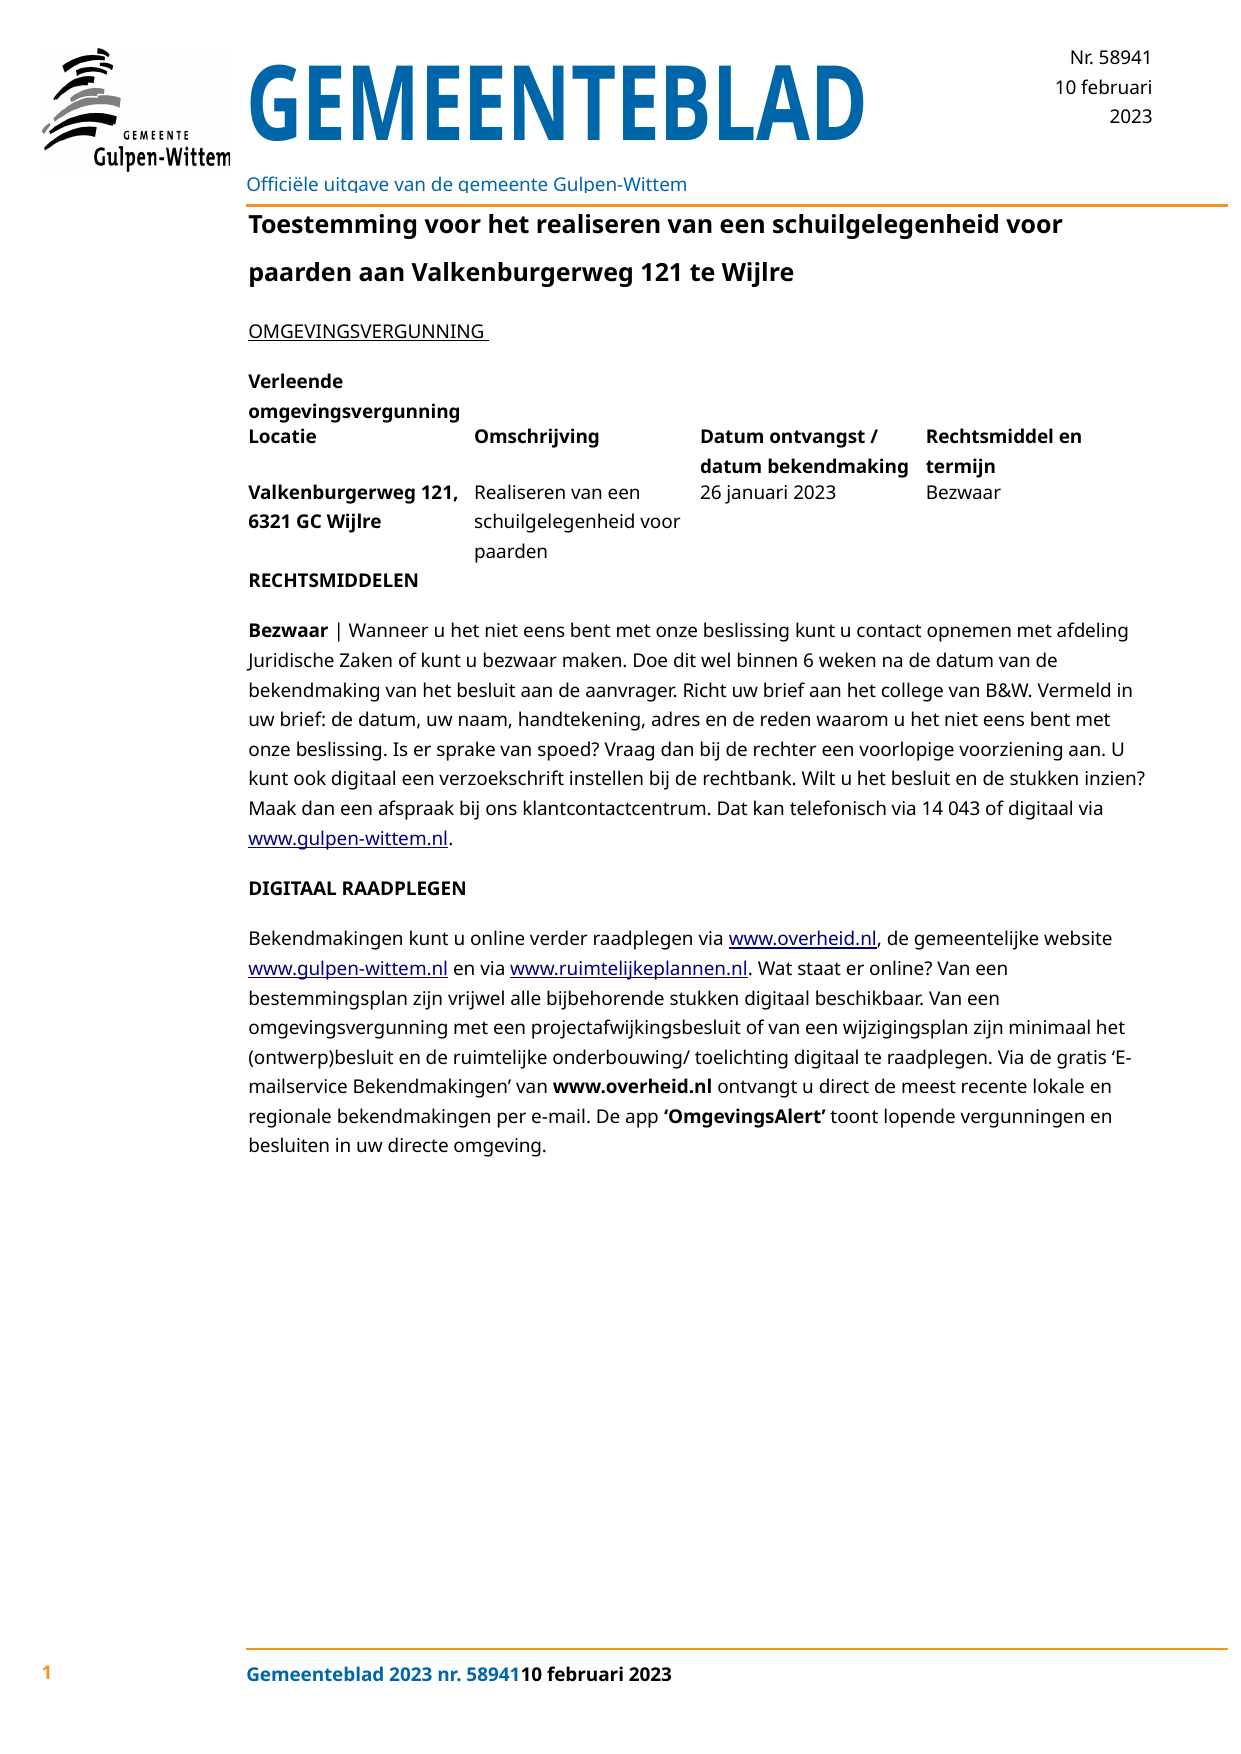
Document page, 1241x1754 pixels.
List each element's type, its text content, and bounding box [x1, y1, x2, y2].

picture [41, 47, 231, 172]
table_cell 26 januari 2023 [700, 479, 926, 564]
table_header Verleende omgevingsvergunning [248, 369, 474, 424]
text RECHTSMIDDELEN [248, 567, 1152, 593]
text Toestemming voor het realiseren van een schuilgelegenheid voor paarden aan Valkenburgerweg 121 te Wijlre [248, 207, 1152, 288]
table_header [700, 369, 926, 424]
text Bezwaar | Wanneer u het niet eens bent met onze beslissing kunt u contact opnemen met afdeling Juridische Zaken of kunt u bezwaar maken. Doe dit wel binnen 6 weken na de datum van de bekendmaking van het besluit aan de aanvrager. Richt uw brief aan het college van B&W. Vermeld in uw brief: de datum, uw naam, handtekening, adres en de reden waarom u het niet eens bent met onze beslissing. Is er sprake van spoed? Vraag dan bij de rechter een voorlopige voorziening aan. U kunt ook digitaal een verzoekschrift instellen bij de rechtbank. Wilt u het besluit en de stukken inzien? Maak dan een afspraak bij ons klantcontactcentrum. Dat kan telefonisch via 14 043 of digitaal via www.gulpen-wittem.nl. [248, 618, 1152, 850]
table_header [926, 369, 1152, 424]
table_cell Omschrijving [474, 424, 700, 479]
table_cell Bezwaar [926, 479, 1152, 564]
text Bekendmakingen kunt u online verder raadplegen via www.overheid.nl, de gemeentelijke website www.gulpen-wittem.nl en via www.ruimtelijkeplannen.nl. Wat staat er online? Van een bestemmingsplan zijn vrijwel alle bijbehorende stukken digitaal beschikbaar. Van een omgevingsvergunning met een projectafwijkingsbesluit of van een wijzigingsplan zijn minimaal het (ontwerp)besluit en de ruimtelijke onderbouwing/ toelichting digitaal te raadplegen. Via de gratis ‘E-mailservice Bekendmakingen’ van www.overheid.nl ontvangt u direct de meest recente lokale en regionale bekendmakingen per e-mail. De app ‘OmgevingsAlert’ toont lopende vergunningen en besluiten in uw directe omgeving. [248, 926, 1152, 1158]
table_cell Datum ontvangst / datum bekendmaking [700, 424, 926, 479]
table_header [474, 369, 700, 424]
table_cell Realiseren van een schuilgelegenheid voor paarden [474, 479, 700, 564]
table_cell Valkenburgerweg 121, 6321 GC Wijlre [248, 479, 474, 564]
table_cell Rechtsmiddel en termijn [926, 424, 1152, 479]
text OMGEVINGSVERGUNNING [248, 318, 1152, 344]
table_cell Locatie [248, 424, 474, 479]
text DIGITAAL RAADPLEGEN [248, 875, 1152, 901]
